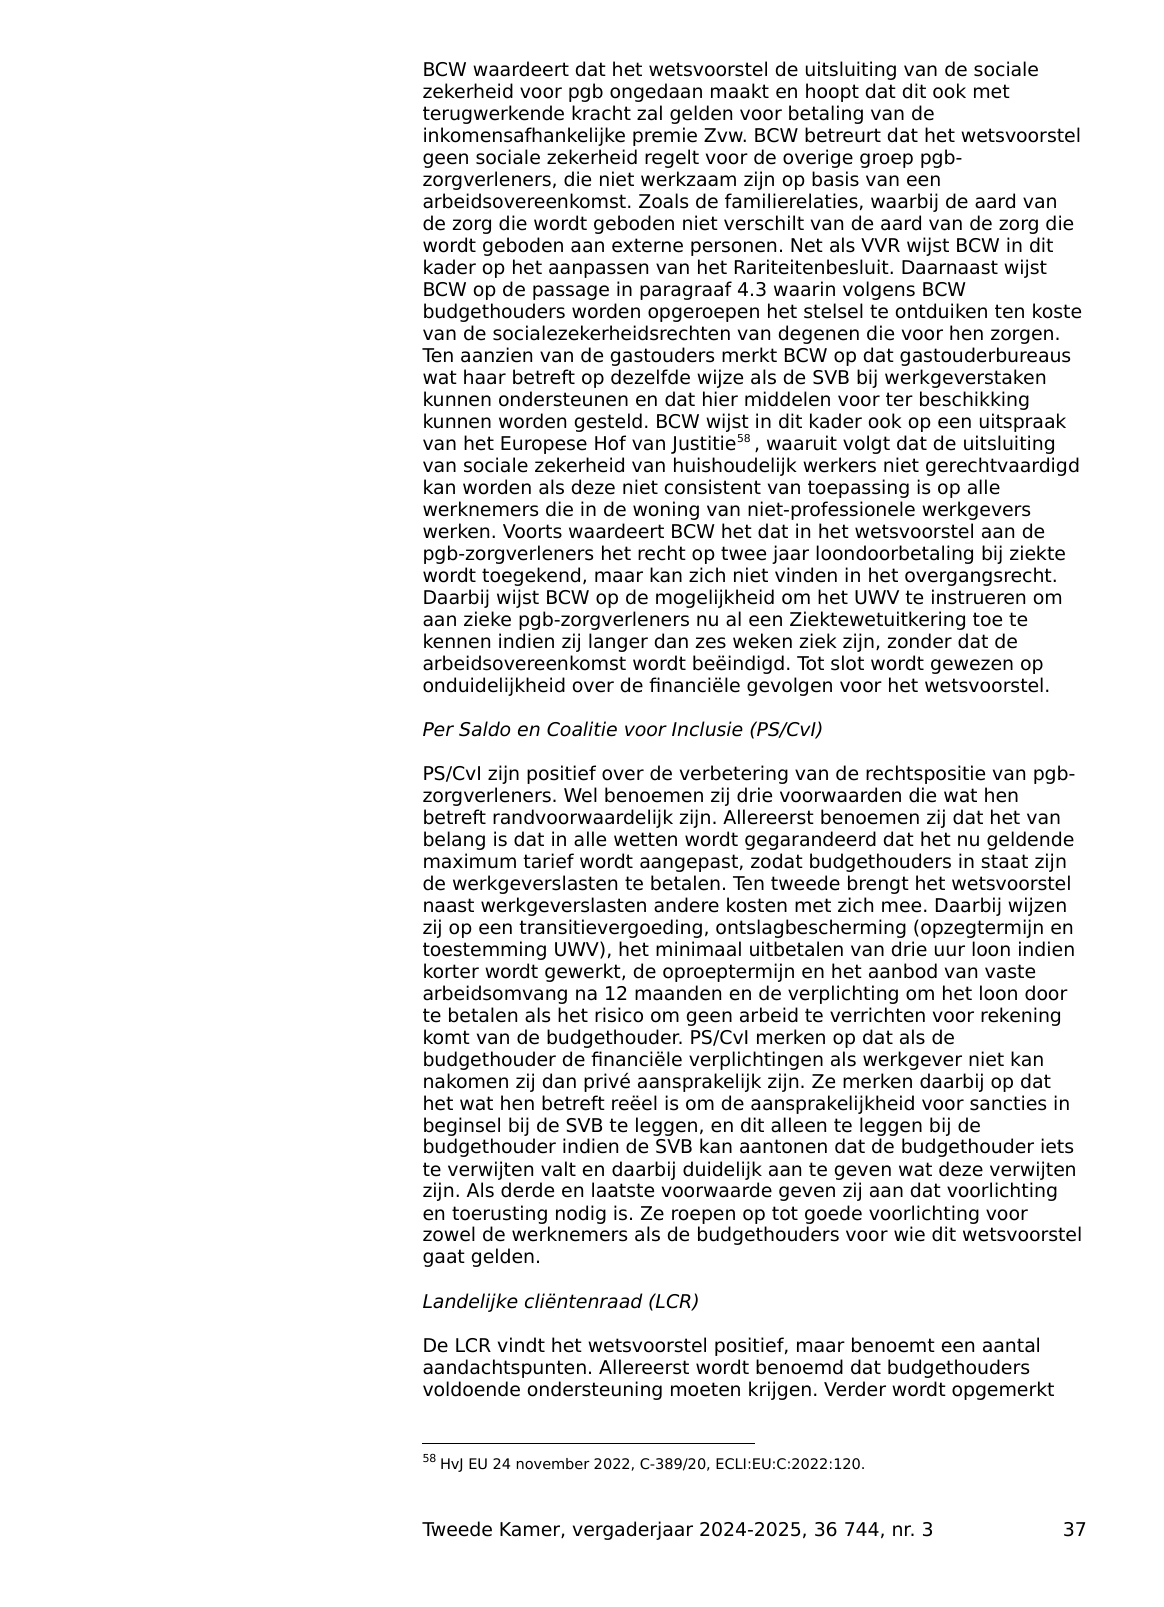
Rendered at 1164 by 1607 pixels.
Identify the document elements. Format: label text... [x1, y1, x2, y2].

text De LCR vindt het wetsvoorstel positief, maar benoemt een aantal aandachtspunten. Allereerst wordt benoemd dat budgethouders voldoende ondersteuning moeten krijgen. Verder wordt opgemerkt [422, 1335, 1087, 1401]
subtitle Per Saldo en Coalitie voor Inclusie (PS/CvI) [422, 719, 1087, 741]
subtitle Landelijke cliëntenraad (LCR) [422, 1291, 1087, 1312]
text BCW waardeert dat het wetsvoorstel de uitsluiting van de sociale zekerheid voor pgb ongedaan maakt en hoopt dat dit ook met terugwerkende kracht zal gelden voor betaling van de inkomensafhankelijke premie Zvw. BCW betreurt dat het wetsvoorstel geen sociale zekerheid regelt voor de overige groep pgb-zorgverleners, die niet werkzaam zijn op basis van een arbeidsovereenkomst. Zoals de familierelaties, waarbij de aard van de zorg die wordt geboden niet verschilt van de aard van de zorg die wordt geboden aan externe personen. Net als VVR wijst BCW in dit kader op het aanpassen van het Rariteitenbesluit. Daarnaast wijst BCW op de passage in paragraaf 4.3 waarin volgens BCW budgethouders worden opgeroepen het stelsel te ontduiken ten koste van de socialezekerheidsrechten van degenen die voor hen zorgen. Ten aanzien van de gastouders merkt BCW op dat gastouderbureaus wat haar betreft op dezelfde wijze als de SVB bij werkgeverstaken kunnen ondersteunen en dat hier middelen voor ter beschikking kunnen worden gesteld. BCW wijst in dit kader ook op een uitspraak van het Europese Hof van Justitie, waaruit volgt dat de uitsluiting van sociale zekerheid van huishoudelijk werkers niet gerechtvaardigd kan worden als deze niet consistent van toepassing is op alle werknemers die in de woning van niet-professionele werkgevers werken. Voorts waardeert BCW het dat in het wetsvoorstel aan de pgb-zorgverleners het recht op twee jaar loondoorbetaling bij ziekte wordt toegekend, maar kan zich niet vinden in het overgangsrecht. Daarbij wijst BCW op de mogelijkheid om het UWV te instrueren om aan zieke pgb-zorgverleners nu al een Ziektewetuitkering toe te kennen indien zij langer dan zes weken ziek zijn, zonder dat de arbeidsovereenkomst wordt beëindigd. Tot slot wordt gewezen op onduidelijkheid over de financiële gevolgen voor het wetsvoorstel. [422, 59, 1087, 696]
text PS/CvI zijn positief over de verbetering van de rechtspositie van pgb-zorgverleners. Wel benoemen zij drie voorwaarden die wat hen betreft randvoorwaardelijk zijn. Allereerst benoemen zij dat het van belang is dat in alle wetten wordt gegarandeerd dat het nu geldende maximum tarief wordt aangepast, zodat budgethouders in staat zijn de werkgeverslasten te betalen. Ten tweede brengt het wetsvoorstel naast werkgeverslasten andere kosten met zich mee. Daarbij wijzen zij op een transitievergoeding, ontslagbescherming (opzegtermijn en toestemming UWV), het minimaal uitbetalen van drie uur loon indien korter wordt gewerkt, de oproeptermijn en het aanbod van vaste arbeidsomvang na 12 maanden en de verplichting om het loon door te betalen als het risico om geen arbeid te verrichten voor rekening komt van de budgethouder. PS/CvI merken op dat als de budgethouder de financiële verplichtingen als werkgever niet kan nakomen zij dan privé aansprakelijk zijn. Ze merken daarbij op dat het wat hen betreft reëel is om de aansprakelijkheid voor sancties in beginsel bij de SVB te leggen, en dit alleen te leggen bij de budgethouder indien de SVB kan aantonen dat de budgethouder iets te verwijten valt en daarbij duidelijk aan te geven wat deze verwijten zijn. Als derde en laatste voorwaarde geven zij aan dat voorlichting en toerusting nodig is. Ze roepen op tot goede voorlichting voor zowel de werknemers als de budgethouders voor wie dit wetsvoorstel gaat gelden. [422, 763, 1087, 1268]
text HvJ EU 24 november 2022, C-389/20, ECLI:EU:C:2022:120. [422, 1452, 1087, 1474]
